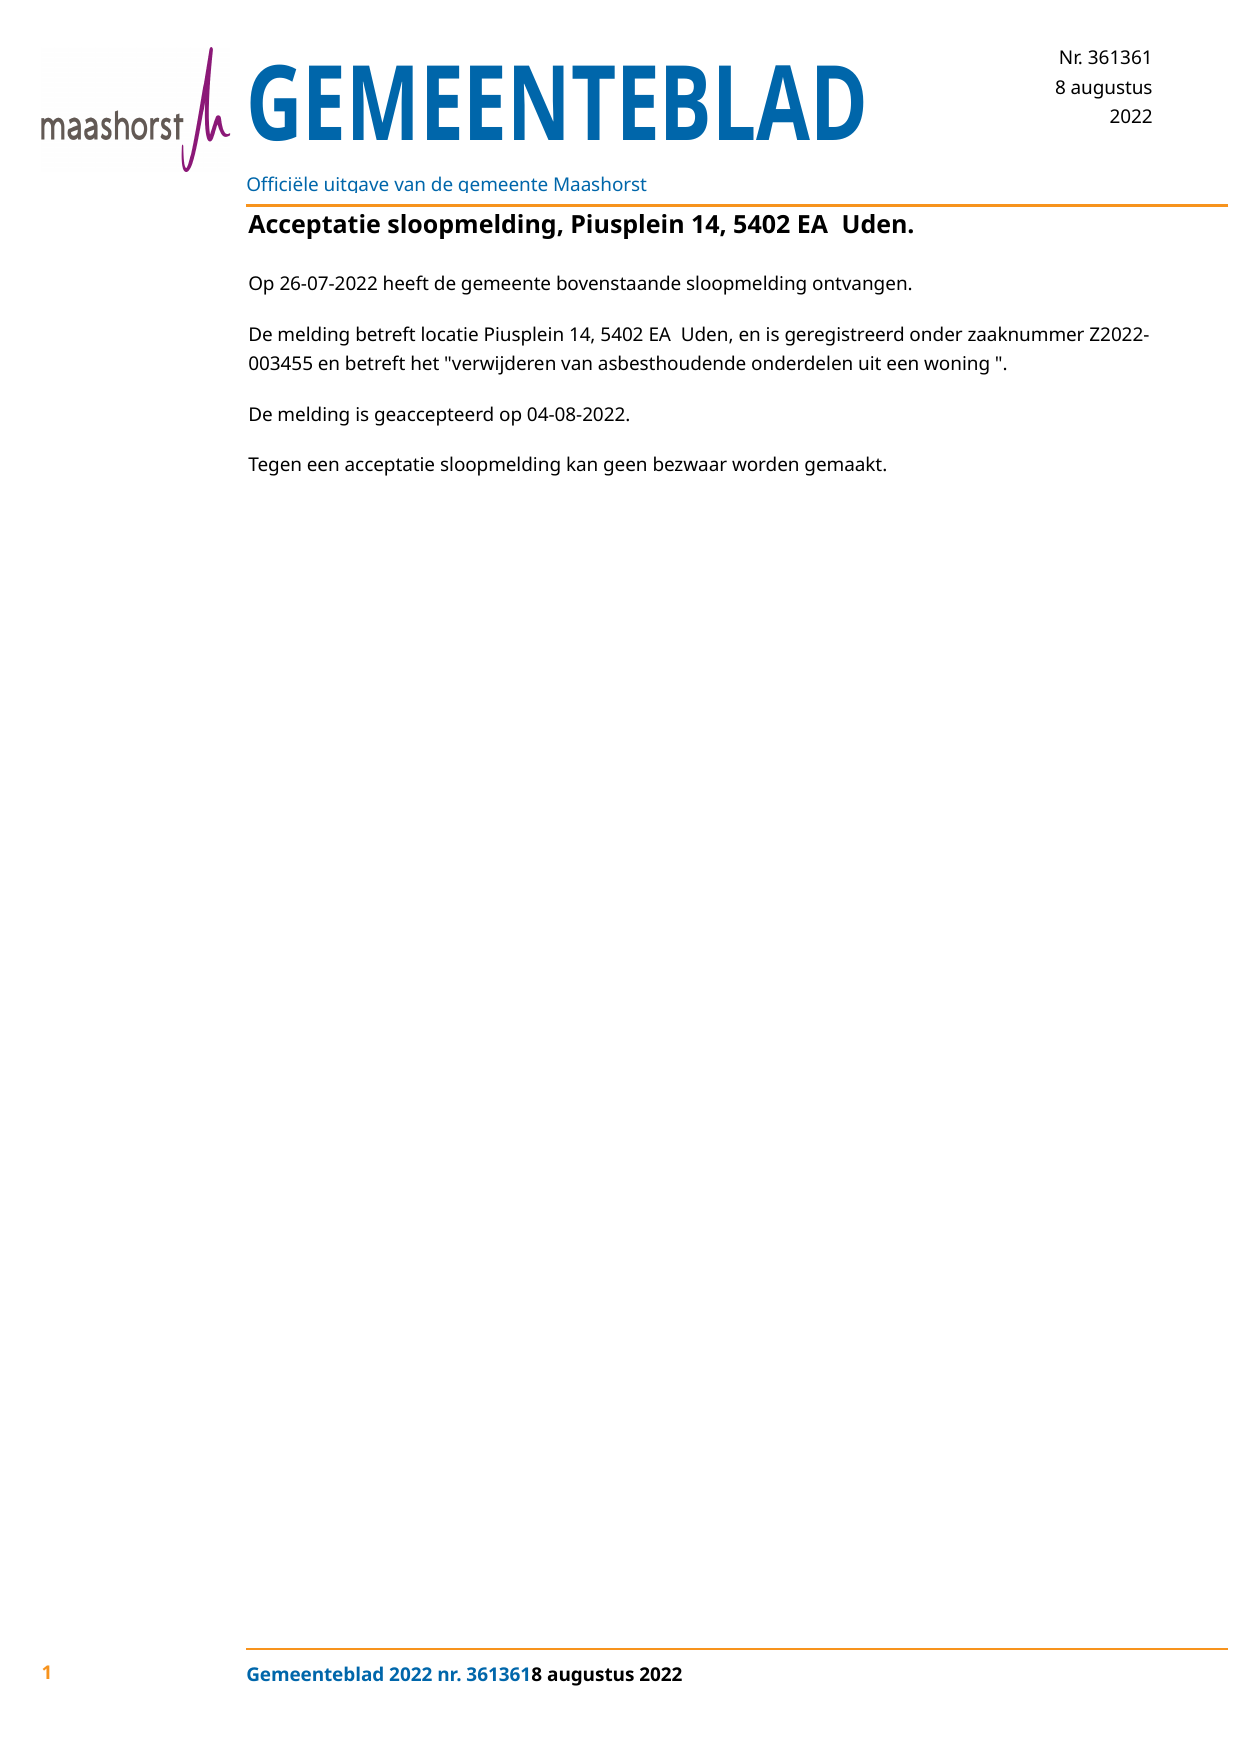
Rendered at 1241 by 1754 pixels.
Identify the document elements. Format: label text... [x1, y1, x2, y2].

text Acceptatie sloopmelding, Piusplein 14, 5402 EA Uden. [248, 207, 1152, 241]
text Tegen een acceptatie sloopmelding kan geen bezwaar worden gemaakt. [248, 451, 1152, 477]
text Op 26-07-2022 heeft de gemeente bovenstaande sloopmelding ontvangen. [248, 270, 1152, 296]
picture [41, 47, 231, 172]
text De melding betreft locatie Piusplein 14, 5402 EA Uden, en is geregistreerd onder zaaknummer Z2022-003455 en betreft het "verwijderen van asbesthoudende onderdelen uit een woning ". [248, 321, 1152, 376]
text De melding is geaccepteerd op 04-08-2022. [248, 401, 1152, 426]
